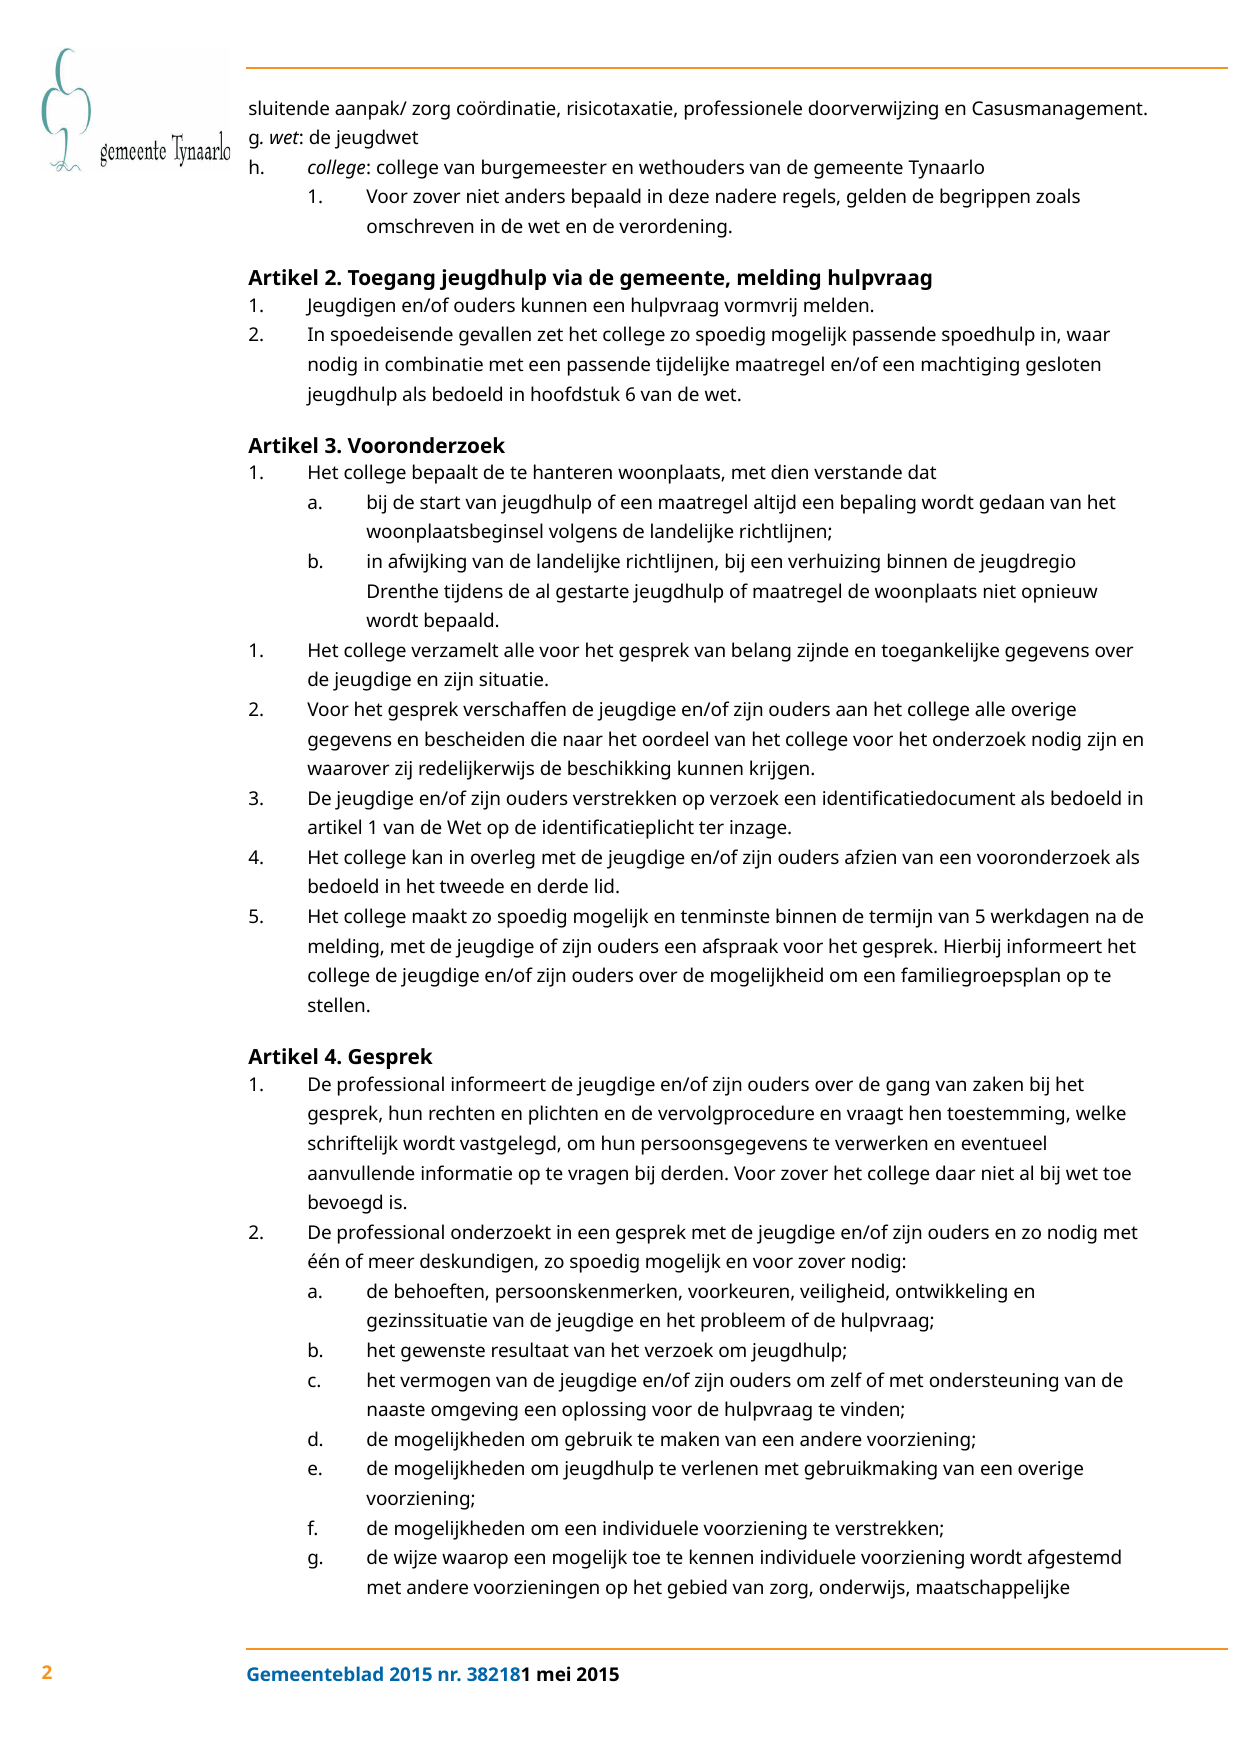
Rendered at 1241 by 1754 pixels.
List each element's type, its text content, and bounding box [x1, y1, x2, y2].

picture [41, 47, 231, 172]
list in afwijking van de landelijke richtlijnen, bij een verhuizing binnen de jeugdregio Drenthe tijdens de al gestarte jeugdhulp of maatregel de woonplaats niet opnieuw wordt bepaald. [307, 548, 1152, 633]
list de mogelijkheden om jeugdhulp te verlenen met gebruikmaking van een overige voorziening; [307, 1456, 1152, 1511]
list de mogelijkheden om gebruik te maken van een andere voorziening; [307, 1426, 1152, 1452]
list de behoeften, persoonskenmerken, voorkeuren, veiligheid, ontwikkeling en gezinssituatie van de jeugdige en het probleem of de hulpvraag; [307, 1278, 1152, 1333]
list Het college bepaalt de te hanteren woonplaats, met dien verstande dat [248, 459, 1152, 485]
text Artikel 4. Gesprek [248, 1042, 1152, 1071]
list bij de start van jeugdhulp of een maatregel altijd een bepaling wordt gedaan van het woonplaatsbeginsel volgens de landelijke richtlijnen; [307, 489, 1152, 544]
text Artikel 3. Vooronderzoek [248, 431, 1152, 459]
list Het college kan in overleg met de jeugdige en/of zijn ouders afzien van een vooronderzoek als bedoeld in het tweede en derde lid. [248, 844, 1152, 899]
list Het college maakt zo spoedig mogelijk en tenminste binnen de termijn van 5 werkdagen na de melding, met de jeugdige of zijn ouders een afspraak voor het gesprek. Hierbij informeert het college de jeugdige en/of zijn ouders over de mogelijkheid om een familiegroepsplan op te stellen. [248, 903, 1152, 1018]
text g. wet: de jeugdwet [248, 124, 1152, 150]
list Het college verzamelt alle voor het gesprek van belang zijnde en toegankelijke gegevens over de jeugdige en zijn situatie. [248, 637, 1152, 692]
list de wijze waarop een mogelijk toe te kennen individuele voorziening wordt afgestemd met andere voorzieningen op het gebied van zorg, onderwijs, maatschappelijke [307, 1544, 1152, 1599]
list de mogelijkheden om een individuele voorziening te verstrekken; [307, 1515, 1152, 1540]
list In spoedeisende gevallen zet het college zo spoedig mogelijk passende spoedhulp in, waar nodig in combinatie met een passende tijdelijke maatregel en/of een machtiging gesloten jeugdhulp als bedoeld in hoofdstuk 6 van de wet. [248, 322, 1152, 406]
list De professional informeert de jeugdige en/of zijn ouders over de gang van zaken bij het gesprek, hun rechten en plichten en de vervolgprocedure en vraagt hen toestemming, welke schriftelijk wordt vastgelegd, om hun persoonsgegevens te verwerken en eventueel aanvullende informatie op te vragen bij derden. Voor zover het college daar niet al bij wet toe bevoegd is. [248, 1071, 1152, 1215]
text Artikel 2. Toegang jeugdhulp via de gemeente, melding hulpvraag [248, 263, 1152, 292]
list De jeugdige en/of zijn ouders verstrekken op verzoek een identificatiedocument als bedoeld in artikel 1 van de Wet op de identificatieplicht ter inzage. [248, 785, 1152, 840]
list Jeugdigen en/of ouders kunnen een hulpvraag vormvrij melden. [248, 292, 1152, 318]
list het vermogen van de jeugdige en/of zijn ouders om zelf of met ondersteuning van de naaste omgeving een oplossing voor de hulpvraag te vinden; [307, 1367, 1152, 1422]
list college: college van burgemeester en wethouders van de gemeente Tynaarlo [248, 154, 1152, 180]
list Voor zover niet anders bepaald in deze nadere regels, gelden de begrippen zoals omschreven in de wet en de verordening. [307, 183, 1152, 239]
list het gewenste resultaat van het verzoek om jeugdhulp; [307, 1337, 1152, 1363]
list Voor het gesprek verschaffen de jeugdige en/of zijn ouders aan het college alle overige gegevens en bescheiden die naar het oordeel van het college voor het onderzoek nodig zijn en waarover zij redelijkerwijs de beschikking kunnen krijgen. [248, 696, 1152, 781]
text sluitende aanpak/ zorg coördinatie, risicotaxatie, professionele doorverwijzing en Casusmanagement. [248, 95, 1152, 121]
list De professional onderzoekt in een gesprek met de jeugdige en/of zijn ouders en zo nodig met één of meer deskundigen, zo spoedig mogelijk en voor zover nodig: [248, 1219, 1152, 1274]
